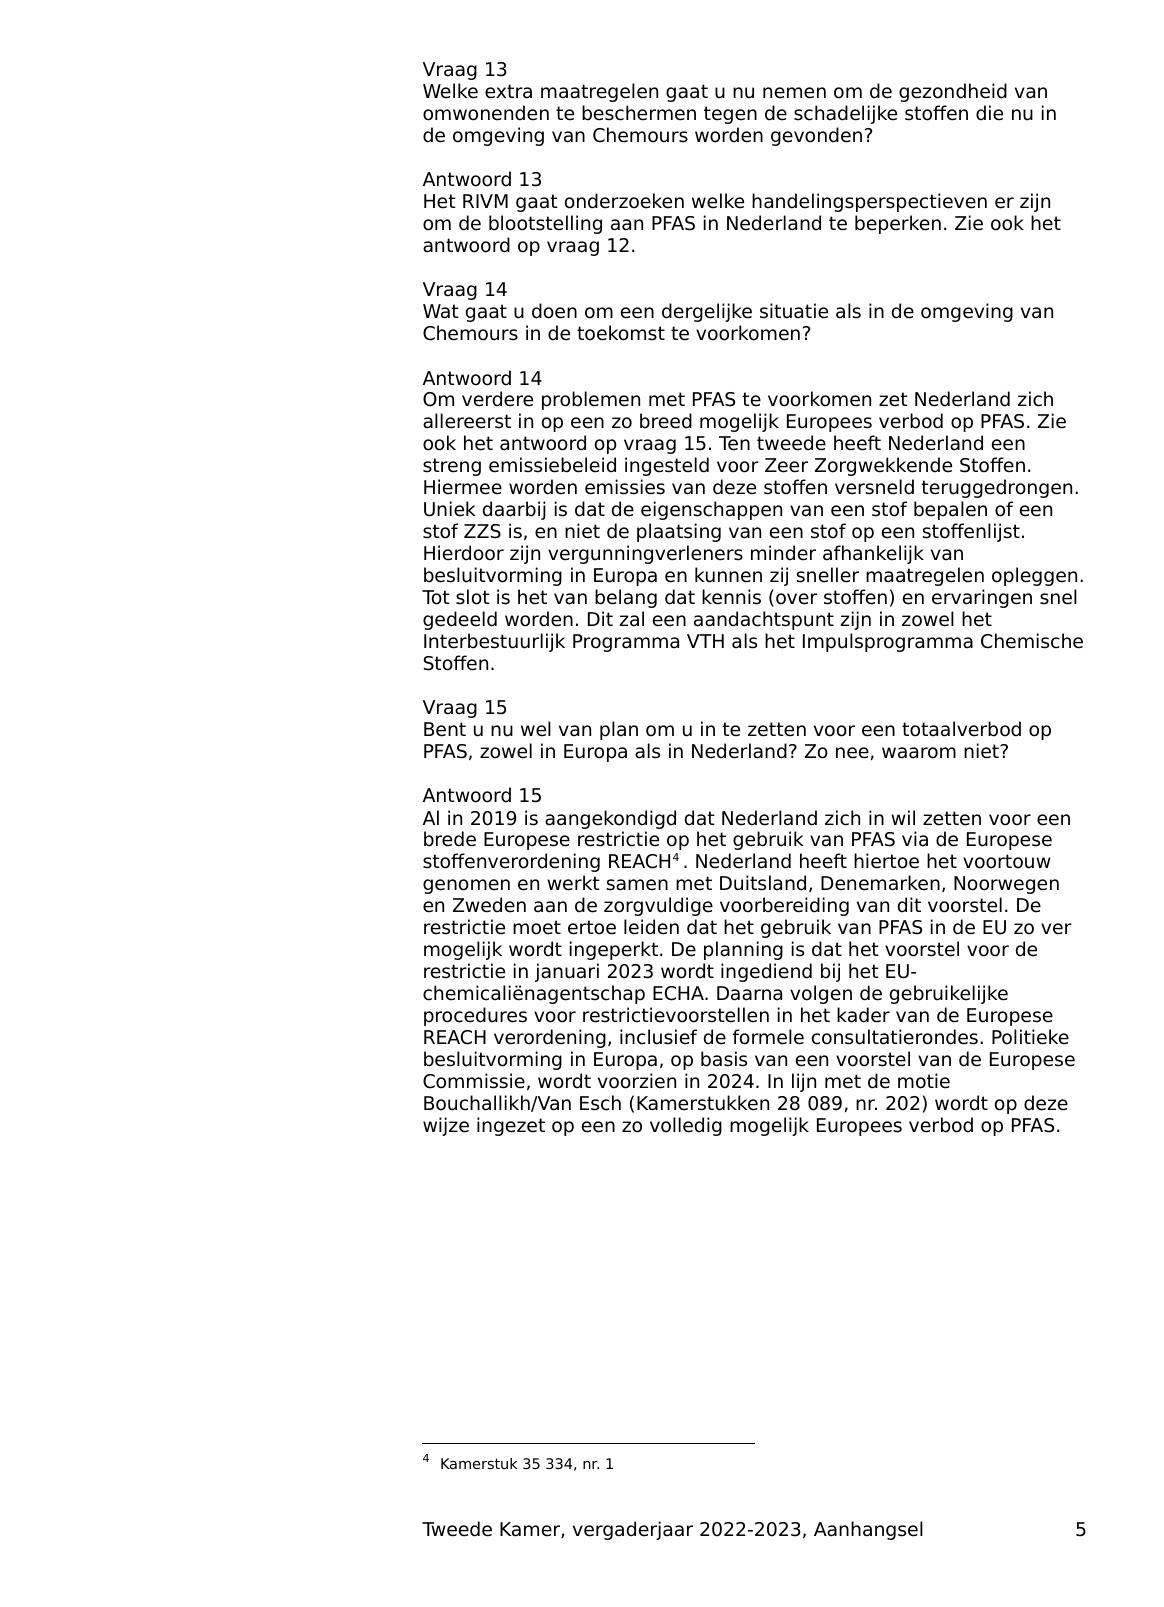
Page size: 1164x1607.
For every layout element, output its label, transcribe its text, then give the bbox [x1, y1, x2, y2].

text Om verdere problemen met PFAS te voorkomen zet Nederland zich allereerst in op een zo breed mogelijk Europees verbod op PFAS. Zie ook het antwoord op vraag 15. Ten tweede heeft Nederland een streng emissiebeleid ingesteld voor Zeer Zorgwekkende Stoffen. Hiermee worden emissies van deze stoffen versneld teruggedrongen. Uniek daarbij is dat de eigenschappen van een stof bepalen of een stof ZZS is, en niet de plaatsing van een stof op een stoffenlijst. Hierdoor zijn vergunningverleners minder afhankelijk van besluitvorming in Europa en kunnen zij sneller maatregelen opleggen. Tot slot is het van belang dat kennis (over stoffen) en ervaringen snel gedeeld worden. Dit zal een aandachtspunt zijn in zowel het Interbestuurlijk Programma VTH als het Impulsprogramma Chemische Stoffen. [422, 389, 1087, 675]
text Antwoord 15 [422, 785, 1087, 807]
text Welke extra maatregelen gaat u nu nemen om de gezondheid van omwonenden te beschermen tegen de schadelijke stoffen die nu in de omgeving van Chemours worden gevonden? [422, 81, 1087, 147]
text Het RIVM gaat onderzoeken welke handelingsperspectieven er zijn om de blootstelling aan PFAS in Nederland te beperken. Zie ook het antwoord op vraag 12. [422, 191, 1087, 257]
text Vraag 14 [422, 279, 1087, 301]
text Al in 2019 is aangekondigd dat Nederland zich in wil zetten voor een brede Europese restrictie op het gebruik van PFAS via de Europese stoffenverordening REACH. Nederland heeft hiertoe het voortouw genomen en werkt samen met Duitsland, Denemarken, Noorwegen en Zweden aan de zorgvuldige voorbereiding van dit voorstel. De restrictie moet ertoe leiden dat het gebruik van PFAS in de EU zo ver mogelijk wordt ingeperkt. De planning is dat het voorstel voor de restrictie in januari 2023 wordt ingediend bij het EU-chemicaliënagentschap ECHA. Daarna volgen de gebruikelijke procedures voor restrictievoorstellen in het kader van de Europese REACH verordening, inclusief de formele consultatierondes. Politieke besluitvorming in Europa, op basis van een voorstel van de Europese Commissie, wordt voorzien in 2024. In lijn met de motie Bouchallikh/Van Esch (Kamerstukken 28 089, nr. 202) wordt op deze wijze ingezet op een zo volledig mogelijk Europees verbod op PFAS. [422, 807, 1087, 1137]
text Bent u nu wel van plan om u in te zetten voor een totaalverbod op PFAS, zowel in Europa als in Nederland? Zo nee, waarom niet? [422, 719, 1087, 763]
text Vraag 13 [422, 59, 1087, 81]
text Vraag 15 [422, 697, 1087, 719]
text Antwoord 14 [422, 367, 1087, 389]
text Wat gaat u doen om een dergelijke situatie als in de omgeving van Chemours in de toekomst te voorkomen? [422, 301, 1087, 345]
text Kamerstuk 35 334, nr. 1 [422, 1452, 1087, 1474]
text Antwoord 13 [422, 169, 1087, 191]
